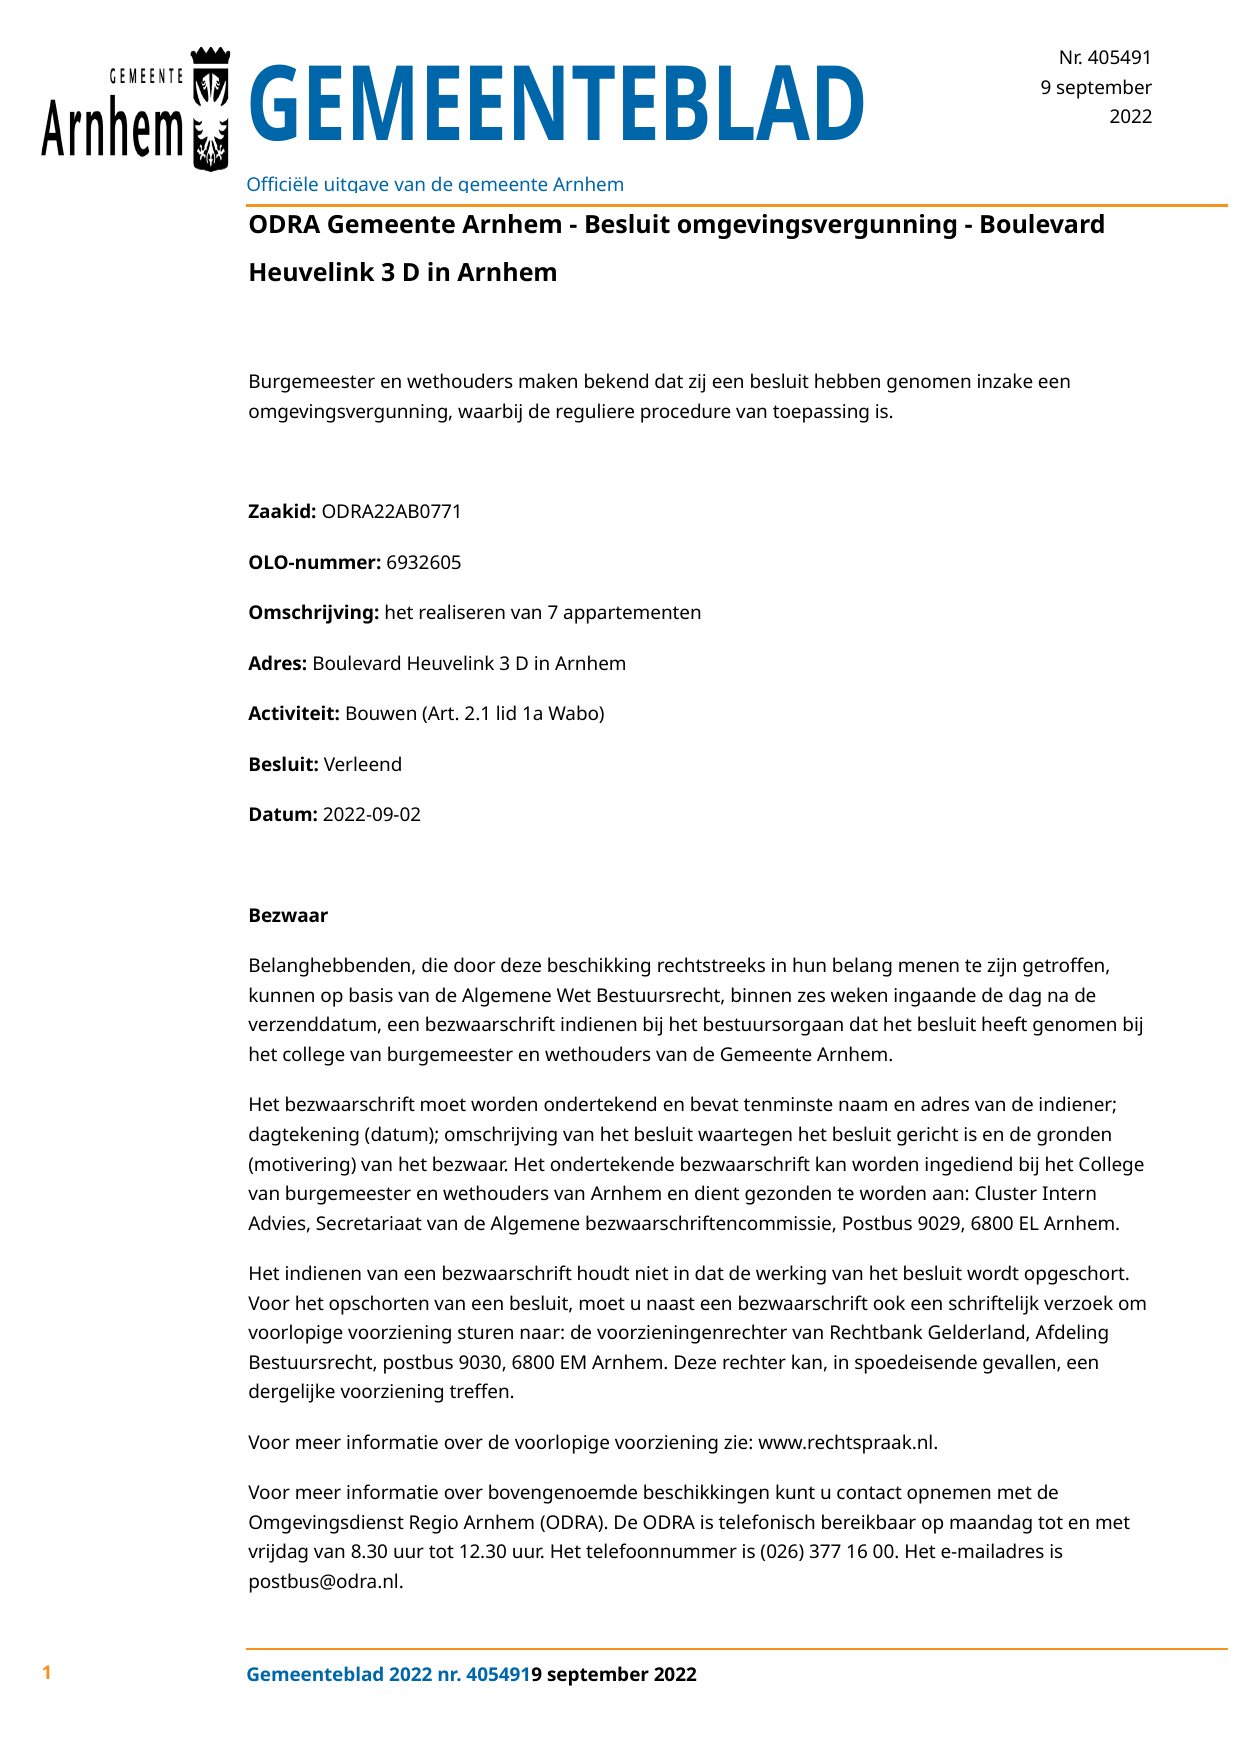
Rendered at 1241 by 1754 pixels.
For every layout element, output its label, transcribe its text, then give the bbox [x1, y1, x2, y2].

text Datum: 2022-09-02 [248, 801, 1152, 827]
picture [41, 47, 231, 172]
text Burgemeester en wethouders maken bekend dat zij een besluit hebben genomen inzake een omgevingsvergunning, waarbij de reguliere procedure van toepassing is. [248, 368, 1152, 424]
text Het indienen van een bezwaarschrift houdt niet in dat de werking van het besluit wordt opgeschort. Voor het opschorten van een besluit, moet u naast een bezwaarschrift ook een schriftelijk verzoek om voorlopige voorziening sturen naar: de voorzieningenrechter van Rechtbank Gelderland, Afdeling Bestuursrecht, postbus 9030, 6800 EM Arnhem. Deze rechter kan, in spoedeisende gevallen, een dergelijke voorziening treffen. [248, 1260, 1152, 1404]
text Besluit: Verleend [248, 751, 1152, 777]
text ODRA Gemeente Arnhem - Besluit omgevingsvergunning - Boulevard Heuvelink 3 D in Arnhem [248, 207, 1152, 288]
text Voor meer informatie over de voorlopige voorziening zie: www.rechtspraak.nl. [248, 1429, 1152, 1455]
text Het bezwaarschrift moet worden ondertekend en bevat tenminste naam en adres van de indiener; dagtekening (datum); omschrijving van het besluit waartegen het besluit gericht is en de gronden (motivering) van het bezwaar. Het ondertekende bezwaarschrift kan worden ingediend bij het College van burgemeester en wethouders van Arnhem en dient gezonden te worden aan: Cluster Intern Advies, Secretariaat van de Algemene bezwaarschriftencommissie, Postbus 9029, 6800 EL Arnhem. [248, 1092, 1152, 1236]
text Belanghebbenden, die door deze beschikking rechtstreeks in hun belang menen te zijn getroffen, kunnen op basis van de Algemene Wet Bestuursrecht, binnen zes weken ingaande de dag na de verzenddatum, een bezwaarschrift indienen bij het bestuursorgaan dat het besluit heeft genomen bij het college van burgemeester en wethouders van de Gemeente Arnhem. [248, 952, 1152, 1067]
text Bezwaar [248, 902, 1152, 928]
text Activiteit: Bouwen (Art. 2.1 lid 1a Wabo) [248, 700, 1152, 726]
text Zaakid: ODRA22AB0771 [248, 499, 1152, 524]
text OLO-nummer: 6932605 [248, 549, 1152, 575]
text Voor meer informatie over bovengenoemde beschikkingen kunt u contact opnemen met de Omgevingsdienst Regio Arnhem (ODRA). De ODRA is telefonisch bereikbaar op maandag tot en met vrijdag van 8.30 uur tot 12.30 uur. Het telefoonnummer is (026) 377 16 00. Het e-mailadres is postbus@odra.nl. [248, 1479, 1152, 1594]
text Adres: Boulevard Heuvelink 3 D in Arnhem [248, 650, 1152, 676]
text Omschrijving: het realiseren van 7 appartementen [248, 599, 1152, 625]
